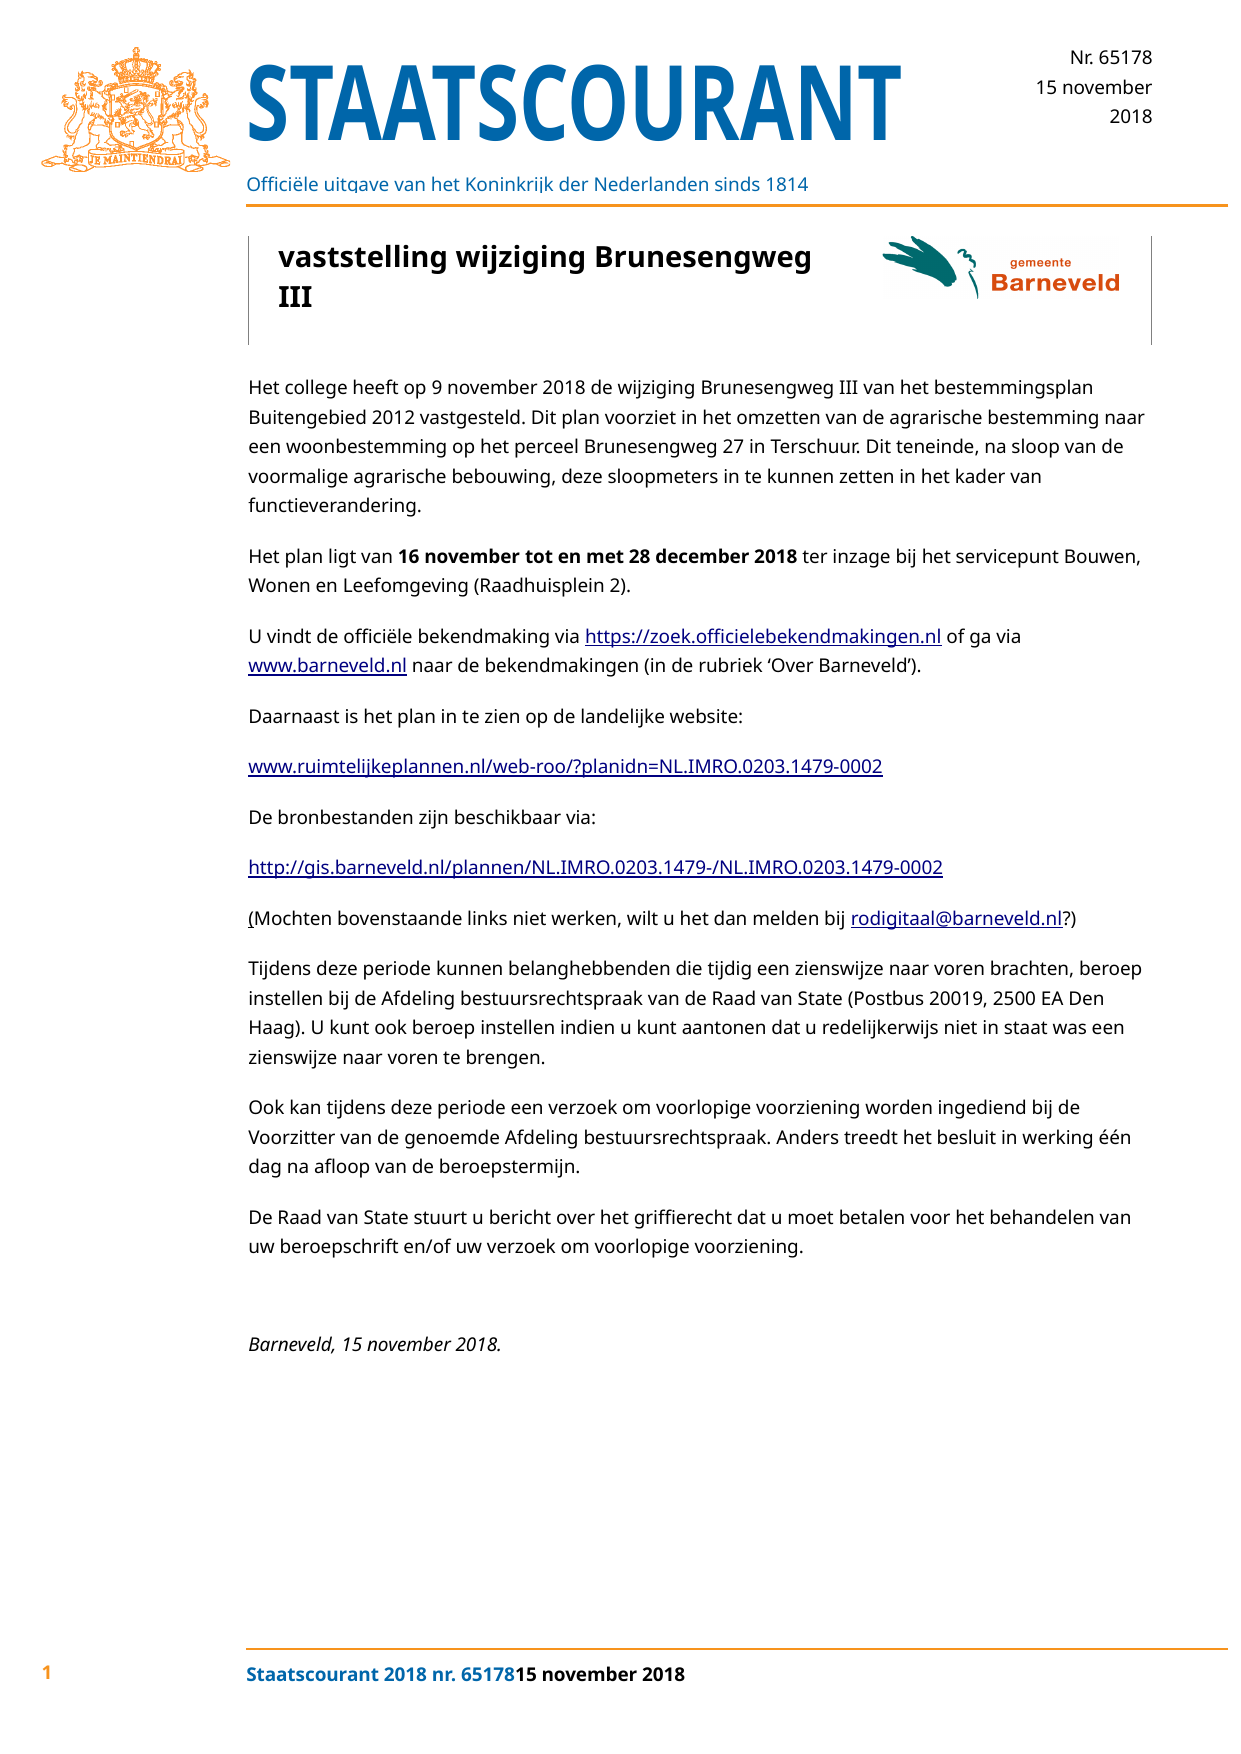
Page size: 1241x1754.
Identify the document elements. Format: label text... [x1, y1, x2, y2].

text www.ruimtelijkeplannen.nl/web-roo/?planidn=NL.IMRO.0203.1479-0002 [248, 753, 1152, 779]
text U vindt de officiële bekendmaking via https://zoek.officielebekendmakingen.nl of ga via www.barneveld.nl naar de bekendmakingen (in de rubriek ‘Over Barneveld’). [248, 623, 1152, 678]
text Tijdens deze periode kunnen belanghebbenden die tijdig een zienswijze naar voren brachten, beroep instellen bij de Afdeling bestuursrechtspraak van de Raad van State (Postbus 20019, 2500 EA Den Haag). U kunt ook beroep instellen indien u kunt aantonen dat u redelijkerwijs niet in staat was een zienswijze naar voren te brengen. [248, 955, 1152, 1069]
text Het college heeft op 9 november 2018 de wijziging Brunesengweg III van het bestemmingsplan Buitengebied 2012 vastgesteld. Dit plan voorziet in het omzetten van de agrarische bestemming naar een woonbestemming op het perceel Brunesengweg 27 in Terschuur. Dit teneinde, na sloop van de voormalige agrarische bebouwing, deze sloopmeters in te kunnen zetten in het kader van functieverandering. [248, 374, 1152, 518]
picture [41, 47, 231, 172]
text Ook kan tijdens deze periode een verzoek om voorlopige voorziening worden ingediend bij de Voorzitter van de genoemde Afdeling bestuursrechtspraak. Anders treedt het besluit in werking één dag na afloop van de beroepstermijn. [248, 1094, 1152, 1179]
text Daarnaast is het plan in te zien op de landelijke website: [248, 703, 1152, 729]
text De Raad van State stuurt u bericht over het griffierecht dat u moet betalen voor het behandelen van uw beroepschrift en/of uw verzoek om voorlopige voorziening. [248, 1204, 1152, 1259]
table_header vaststelling wijziging Brunesengweg III [249, 236, 850, 345]
picture [882, 236, 1119, 299]
table_header [850, 236, 1151, 345]
text http://gis.barneveld.nl/plannen/NL.IMRO.0203.1479-/NL.IMRO.0203.1479-0002 [248, 854, 1152, 880]
text (Mochten bovenstaande links niet werken, wilt u het dan melden bij rodigitaal@barneveld.nl?) [248, 905, 1152, 930]
text Het plan ligt van 16 november tot en met 28 december 2018 ter inzage bij het servicepunt Bouwen, Wonen en Leefomgeving (Raadhuisplein 2). [248, 543, 1152, 598]
text Barneveld, 15 november 2018. [248, 1332, 1152, 1357]
text De bronbestanden zijn beschikbaar via: [248, 804, 1152, 829]
